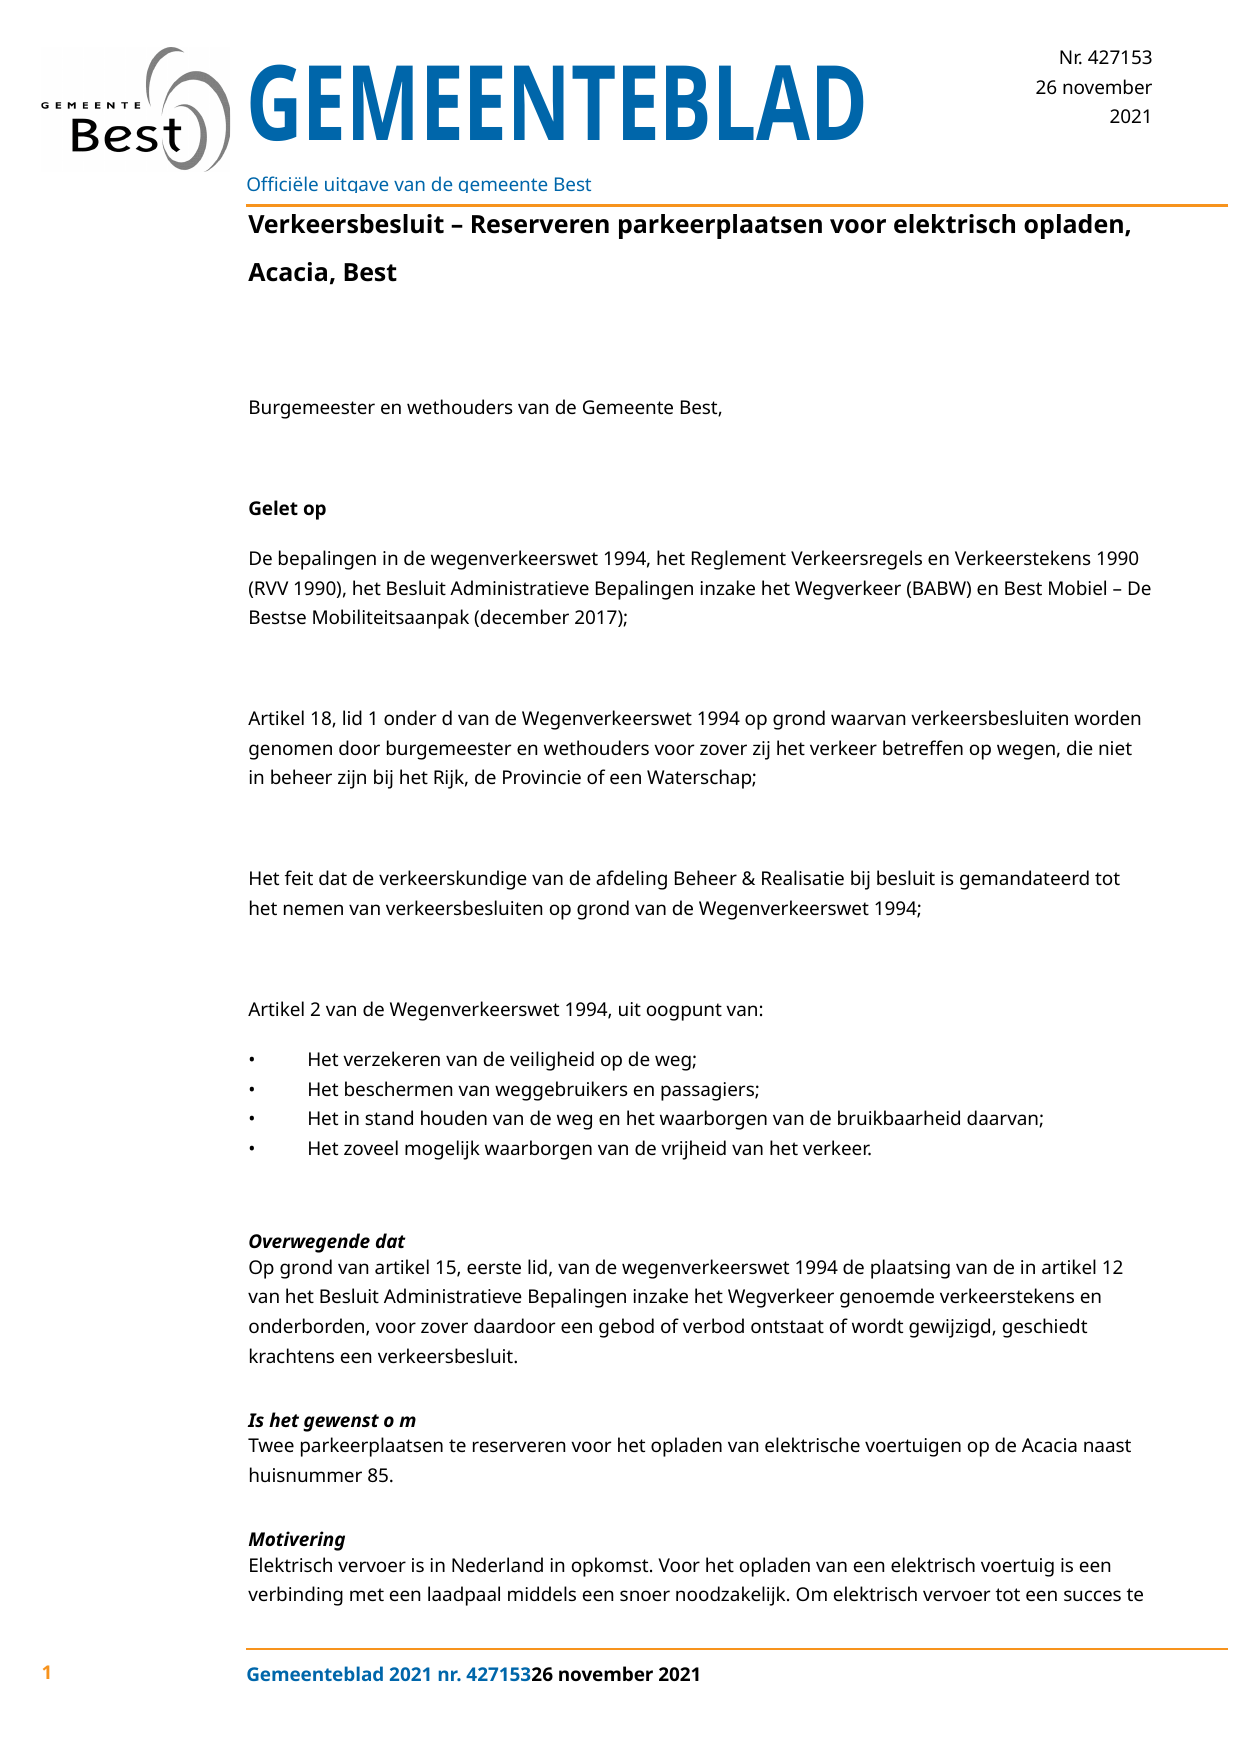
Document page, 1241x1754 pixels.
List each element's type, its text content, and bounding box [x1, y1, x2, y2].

text Gelet op [248, 495, 1152, 521]
text Elektrisch vervoer is in Nederland in opkomst. Voor het opladen van een elektrisch voertuig is een verbinding met een laadpaal middels een snoer noodzakelijk. Om elektrisch vervoer tot een succes te [248, 1552, 1152, 1607]
text De bepalingen in de wegenverkeerswet 1994, het Reglement Verkeersregels en Verkeerstekens 1990 (RVV 1990), het Besluit Administratieve Bepalingen inzake het Wegverkeer (BABW) en Best Mobiel – De Bestse Mobiliteitsaanpak (december 2017); [248, 545, 1152, 630]
text Overwegende dat [248, 1228, 1152, 1254]
text Artikel 2 van de Wegenverkeerswet 1994, uit oogpunt van: [248, 996, 1152, 1021]
text Op grond van artikel 15, eerste lid, van de wegenverkeerswet 1994 de plaatsing van de in artikel 12 van het Besluit Administratieve Bepalingen inzake het Wegverkeer genoemde verkeerstekens en onderborden, voor zover daardoor een gebod of verbod ontstaat of wordt gewijzigd, geschiedt krachtens een verkeersbesluit. [248, 1254, 1152, 1369]
list Het beschermen van weggebruikers en passagiers; [248, 1076, 1152, 1101]
text Motivering [248, 1526, 1152, 1552]
list Het in stand houden van de weg en het waarborgen van de bruikbaarheid daarvan; [248, 1105, 1152, 1131]
text Artikel 18, lid 1 onder d van de Wegenverkeerswet 1994 op grond waarvan verkeersbesluiten worden genomen door burgemeester en wethouders voor zover zij het verkeer betreffen op wegen, die niet in beheer zijn bij het Rijk, de Provincie of een Waterschap; [248, 705, 1152, 790]
text Verkeersbesluit – Reserveren parkeerplaatsen voor elektrisch opladen, Acacia, Best [248, 207, 1152, 288]
picture [41, 47, 231, 172]
text Is het gewenst o m [248, 1407, 1152, 1433]
text Het feit dat de verkeerskundige van de afdeling Beheer & Realisatie bij besluit is gemandateerd tot het nemen van verkeersbesluiten op grond van de Wegenverkeerswet 1994; [248, 865, 1152, 921]
text Twee parkeerplaatsen te reserveren voor het opladen van elektrische voertuigen op de Acacia naast huisnummer 85. [248, 1433, 1152, 1488]
text Burgemeester en wethouders van de Gemeente Best, [248, 394, 1152, 420]
list Het verzekeren van de veiligheid op de weg; [248, 1046, 1152, 1072]
list Het zoveel mogelijk waarborgen van de vrijheid van het verkeer. [248, 1135, 1152, 1161]
